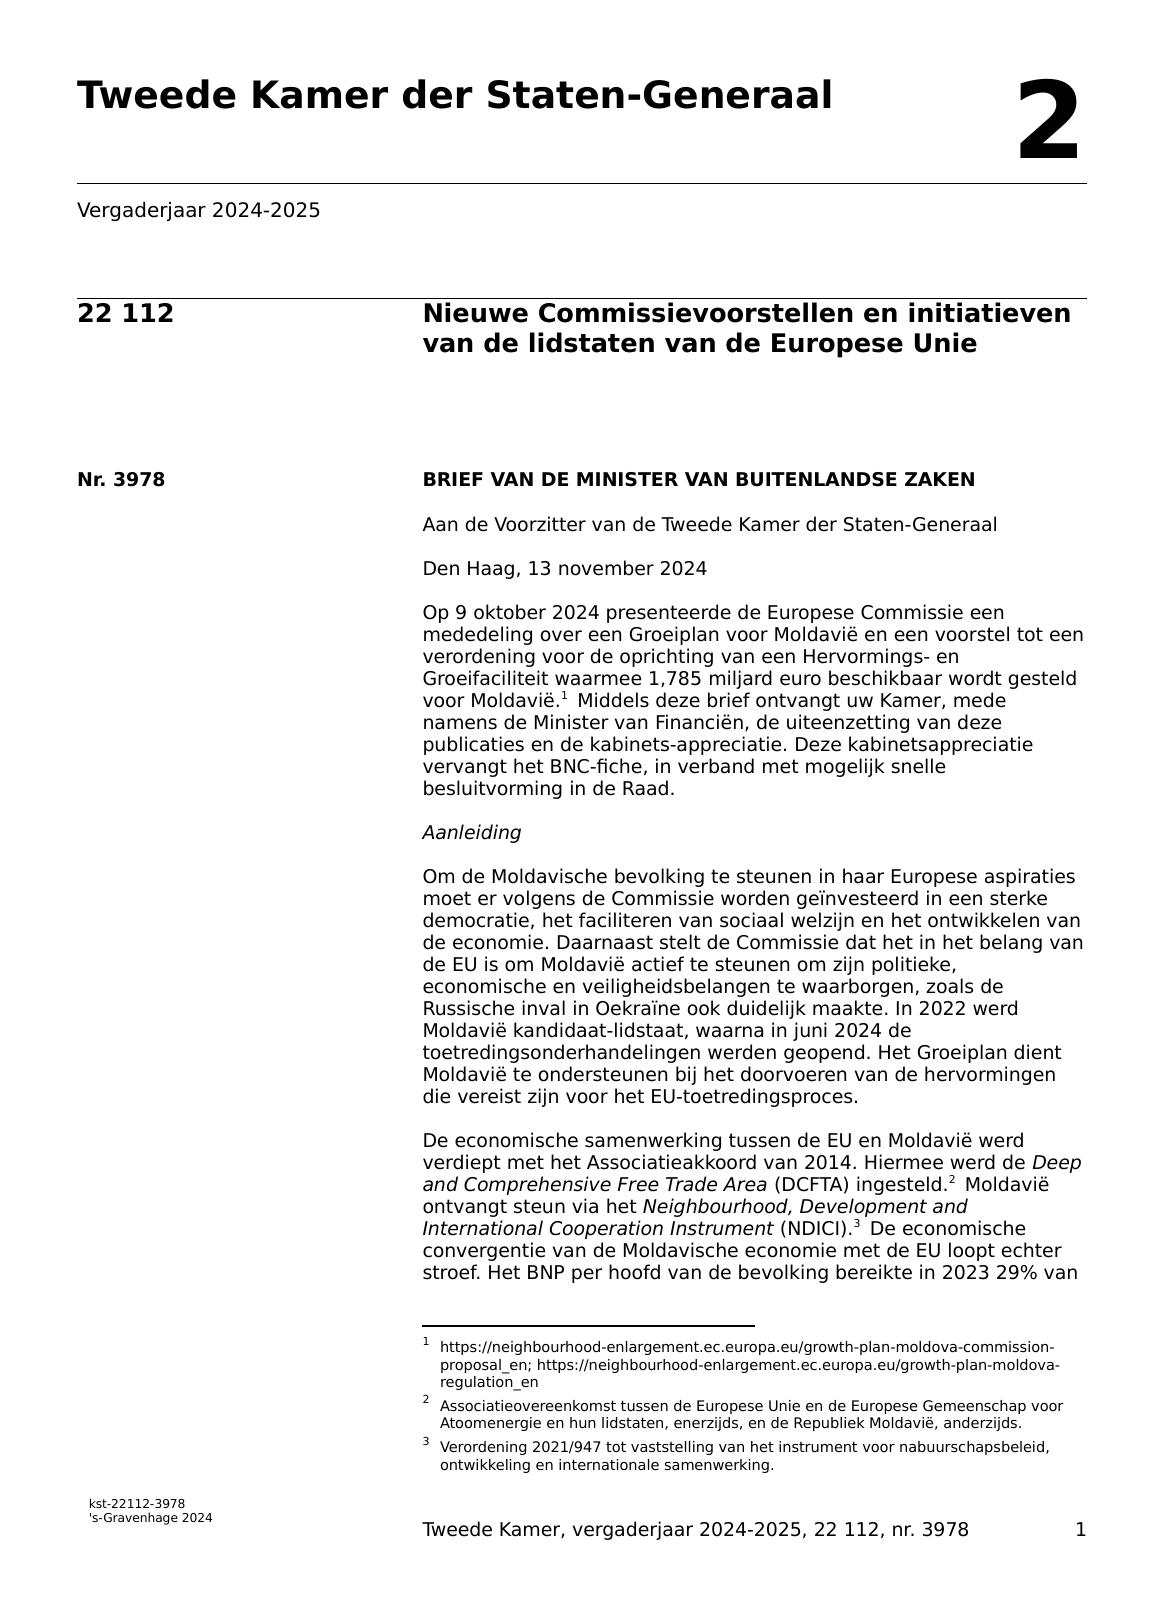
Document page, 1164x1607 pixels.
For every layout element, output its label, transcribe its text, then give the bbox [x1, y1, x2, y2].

text Den Haag, 13 november 2024 [422, 558, 1087, 580]
subtitle Nr. 3978 BRIEF VAN DE MINISTER VAN BUITENLANDSE ZAKEN [77, 469, 1087, 491]
text Associatieovereenkomst tussen de Europese Unie en de Europese Gemeenschap voor Atoomenergie en hun lidstaten, enerzijds, en de Republiek Moldavië, anderzijds. [422, 1393, 1087, 1432]
text https://neighbourhood-enlargement.ec.europa.eu/growth-plan-moldova-commission-proposal_en; https://neighbourhood-enlargement.ec.europa.eu/growth-plan-moldova-regulation_en [422, 1335, 1087, 1391]
text De economische samenwerking tussen de EU en Moldavië werd verdiept met het Associatieakkoord van 2014. Hiermee werd de Deep and Comprehensive Free Trade Area (DCFTA) ingesteld. Moldavië ontvangt steun via het Neighbourhood, Development and International Cooperation Instrument (NDICI). De economische convergentie van de Moldavische economie met de EU loopt echter stroef. Het BNP per hoofd van de bevolking bereikte in 2023 29% van [422, 1130, 1087, 1284]
subtitle Aanleiding [422, 822, 1087, 844]
table_cell Vergaderjaar 2024-2025 [77, 184, 1087, 298]
text Om de Moldavische bevolking te steunen in haar Europese aspiraties moet er volgens de Commissie worden geïnvesteerd in een sterke democratie, het faciliteren van sociaal welzijn en het ontwikkelen van de economie. Daarnaast stelt de Commissie dat het in het belang van de EU is om Moldavië actief te steunen om zijn politieke, economische en veiligheidsbelangen te waarborgen, zoals de Russische inval in Oekraïne ook duidelijk maakte. In 2022 werd Moldavië kandidaat-lidstaat, waarna in juni 2024 de toetredingsonderhandelingen werden geopend. Het Groeiplan dient Moldavië te ondersteunen bij het doorvoeren van de hervormingen die vereist zijn voor het EU-toetredingsproces. [422, 866, 1087, 1108]
table_header 2 [886, 59, 1087, 183]
text Aan de Voorzitter van de Tweede Kamer der Staten-Generaal [422, 513, 1087, 536]
table_header Tweede Kamer der Staten-Generaal [77, 59, 886, 183]
text 's-Gravenhage 2024 [88, 1511, 323, 1525]
text Op 9 oktober 2024 presenteerde de Europese Commissie een mededeling over een Groeiplan voor Moldavië en een voorstel tot een verordening voor de oprichting van een Hervormings- en Groeifaciliteit waarmee 1,785 miljard euro beschikbaar wordt gesteld voor Moldavië. Middels deze brief ontvangt uw Kamer, mede namens de Minister van Financiën, de uiteenzetting van deze publicaties en de kabinets-appreciatie. Deze kabinetsappreciatie vervangt het BNC-fiche, in verband met mogelijk snelle besluitvorming in de Raad. [422, 602, 1087, 800]
subtitle 22 112 Nieuwe Commissievoorstellen en initiatieven van de lidstaten van de Europese Unie [77, 299, 1087, 358]
text Verordening 2021/947 tot vaststelling van het instrument voor nabuurschapsbeleid, ontwikkeling en internationale samenwerking. [422, 1435, 1087, 1474]
text kst-22112-3978 [88, 1497, 323, 1511]
